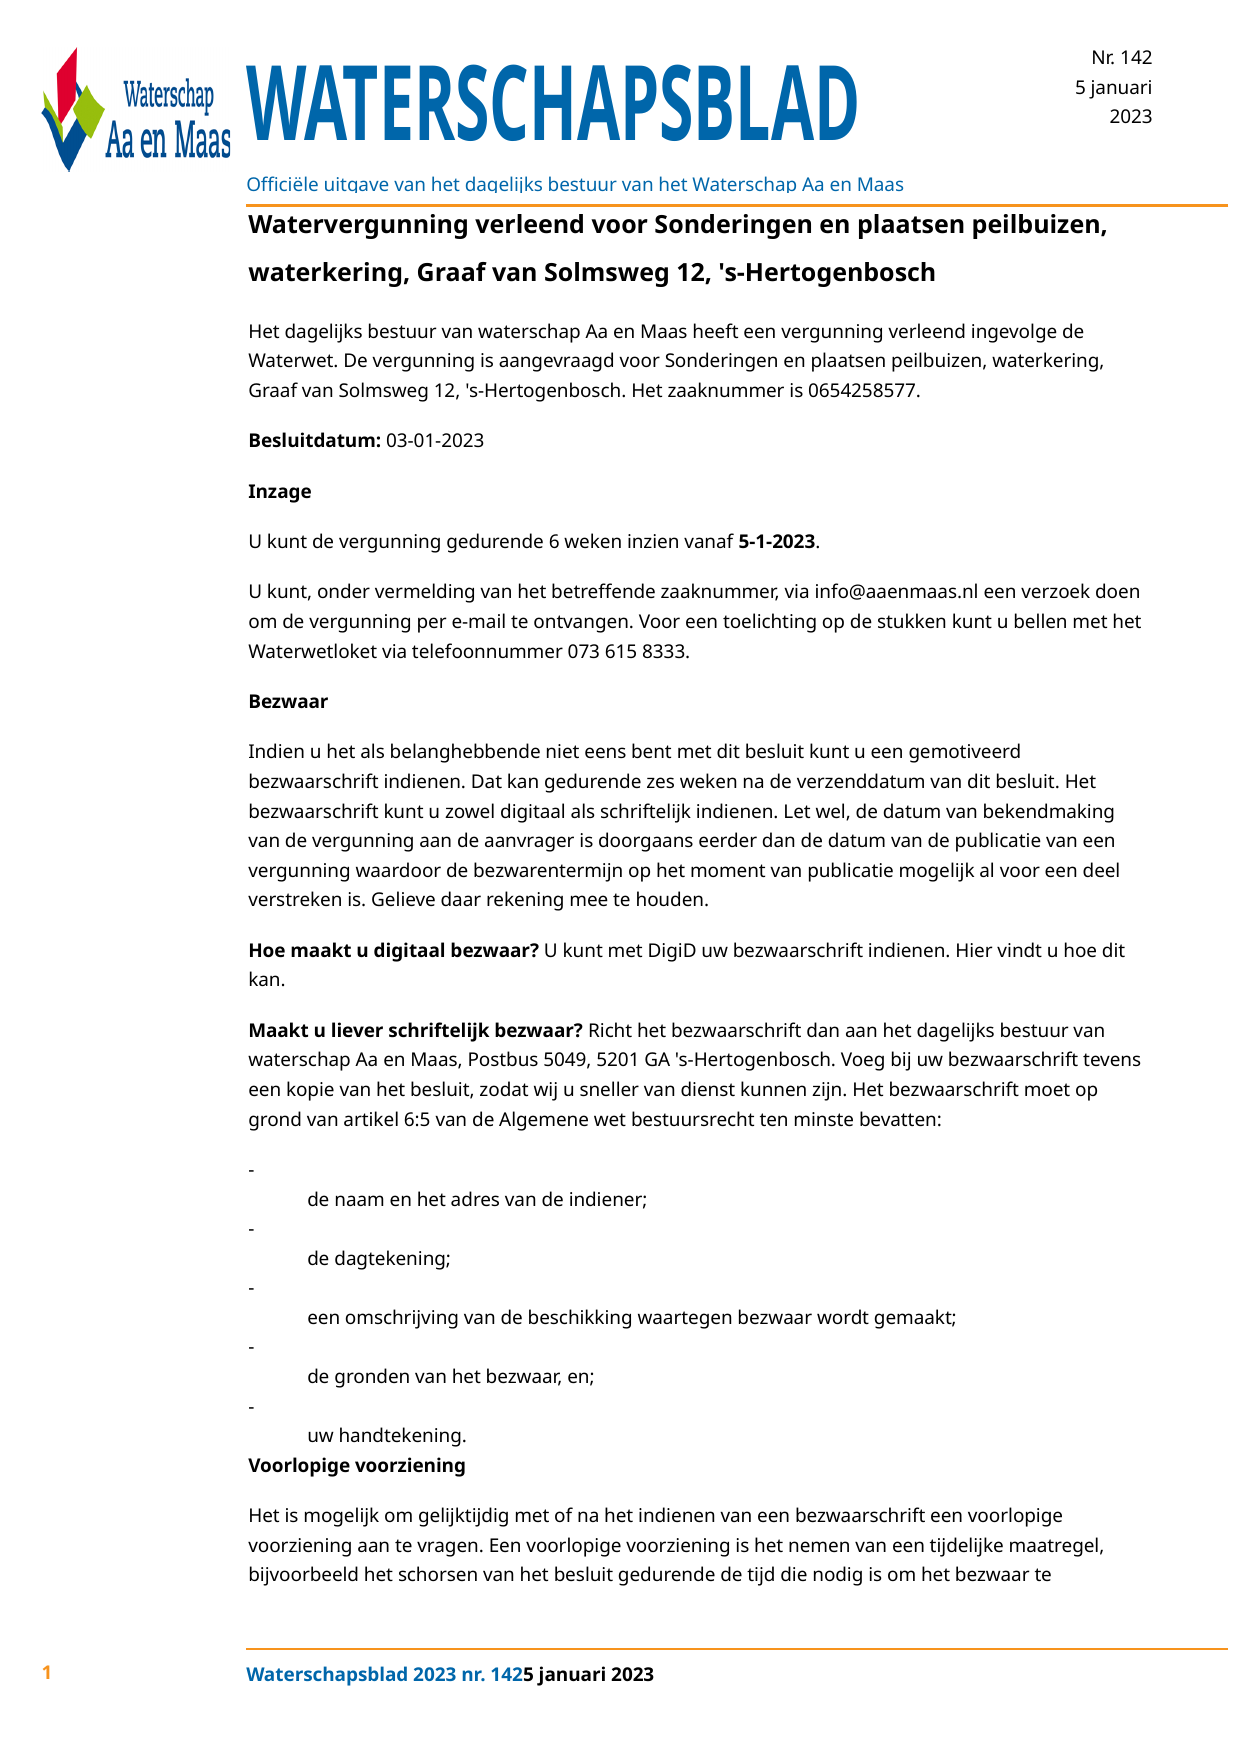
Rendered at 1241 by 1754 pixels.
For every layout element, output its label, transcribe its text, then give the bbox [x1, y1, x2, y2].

text Voorlopige voorziening [248, 1452, 1152, 1478]
picture [41, 47, 231, 172]
list uw handtekening. [248, 1422, 1152, 1448]
text Watervergunning verleend voor Sonderingen en plaatsen peilbuizen, waterkering, Graaf van Solmsweg 12, 's-Hertogenbosch [248, 207, 1152, 288]
text U kunt de vergunning gedurende 6 weken inzien vanaf 5-1-2023. [248, 528, 1152, 554]
text Het is mogelijk om gelijktijdig met of na het indienen van een bezwaarschrift een voorlopige voorziening aan te vragen. Een voorlopige voorziening is het nemen van een tijdelijke maatregel, bijvoorbeeld het schorsen van het besluit gedurende de tijd die nodig is om het bezwaar te [248, 1502, 1152, 1587]
text Inzage [248, 478, 1152, 504]
text Besluitdatum: 03-01-2023 [248, 427, 1152, 453]
text U kunt, onder vermelding van het betreffende zaaknummer, via info@aaenmaas.nl een verzoek doen om de vergunning per e-mail te ontvangen. Voor een toelichting op de stukken kunt u bellen met het Waterwetloket via telefoonnummer 073 615 8333. [248, 579, 1152, 664]
text Bezwaar [248, 688, 1152, 714]
text Maakt u liever schriftelijk bezwaar? Richt het bezwaarschrift dan aan het dagelijks bestuur van waterschap Aa en Maas, Postbus 5049, 5201 GA 's-Hertogenbosch. Voeg bij uw bezwaarschrift tevens een kopie van het besluit, zodat wij u sneller van dienst kunnen zijn. Het bezwaarschrift moet op grond van artikel 6:5 van de Algemene wet bestuursrecht ten minste bevatten: [248, 1017, 1152, 1132]
text Hoe maakt u digitaal bezwaar? U kunt met DigiD uw bezwaarschrift indienen. Hier vindt u hoe dit kan. [248, 937, 1152, 992]
text Het dagelijks bestuur van waterschap Aa en Maas heeft een vergunning verleend ingevolge de Waterwet. De vergunning is aangevraagd voor Sonderingen en plaatsen peilbuizen, waterkering, Graaf van Solmsweg 12, 's-Hertogenbosch. Het zaaknummer is 0654258577. [248, 318, 1152, 403]
list een omschrijving van de beschikking waartegen bezwaar wordt gemaakt; [248, 1304, 1152, 1330]
list de naam en het adres van de indiener; [248, 1186, 1152, 1212]
text Indien u het als belanghebbende niet eens bent met dit besluit kunt u een gemotiveerd bezwaarschrift indienen. Dat kan gedurende zes weken na de verzenddatum van dit besluit. Het bezwaarschrift kunt u zowel digitaal als schriftelijk indienen. Let wel, de datum van bekendmaking van de vergunning aan de aanvrager is doorgaans eerder dan de datum van de publicatie van een vergunning waardoor de bezwarentermijn op het moment van publicatie mogelijk al voor een deel verstreken is. Gelieve daar rekening mee te houden. [248, 739, 1152, 912]
list de dagtekening; [248, 1245, 1152, 1271]
list de gronden van het bezwaar, en; [248, 1363, 1152, 1389]
